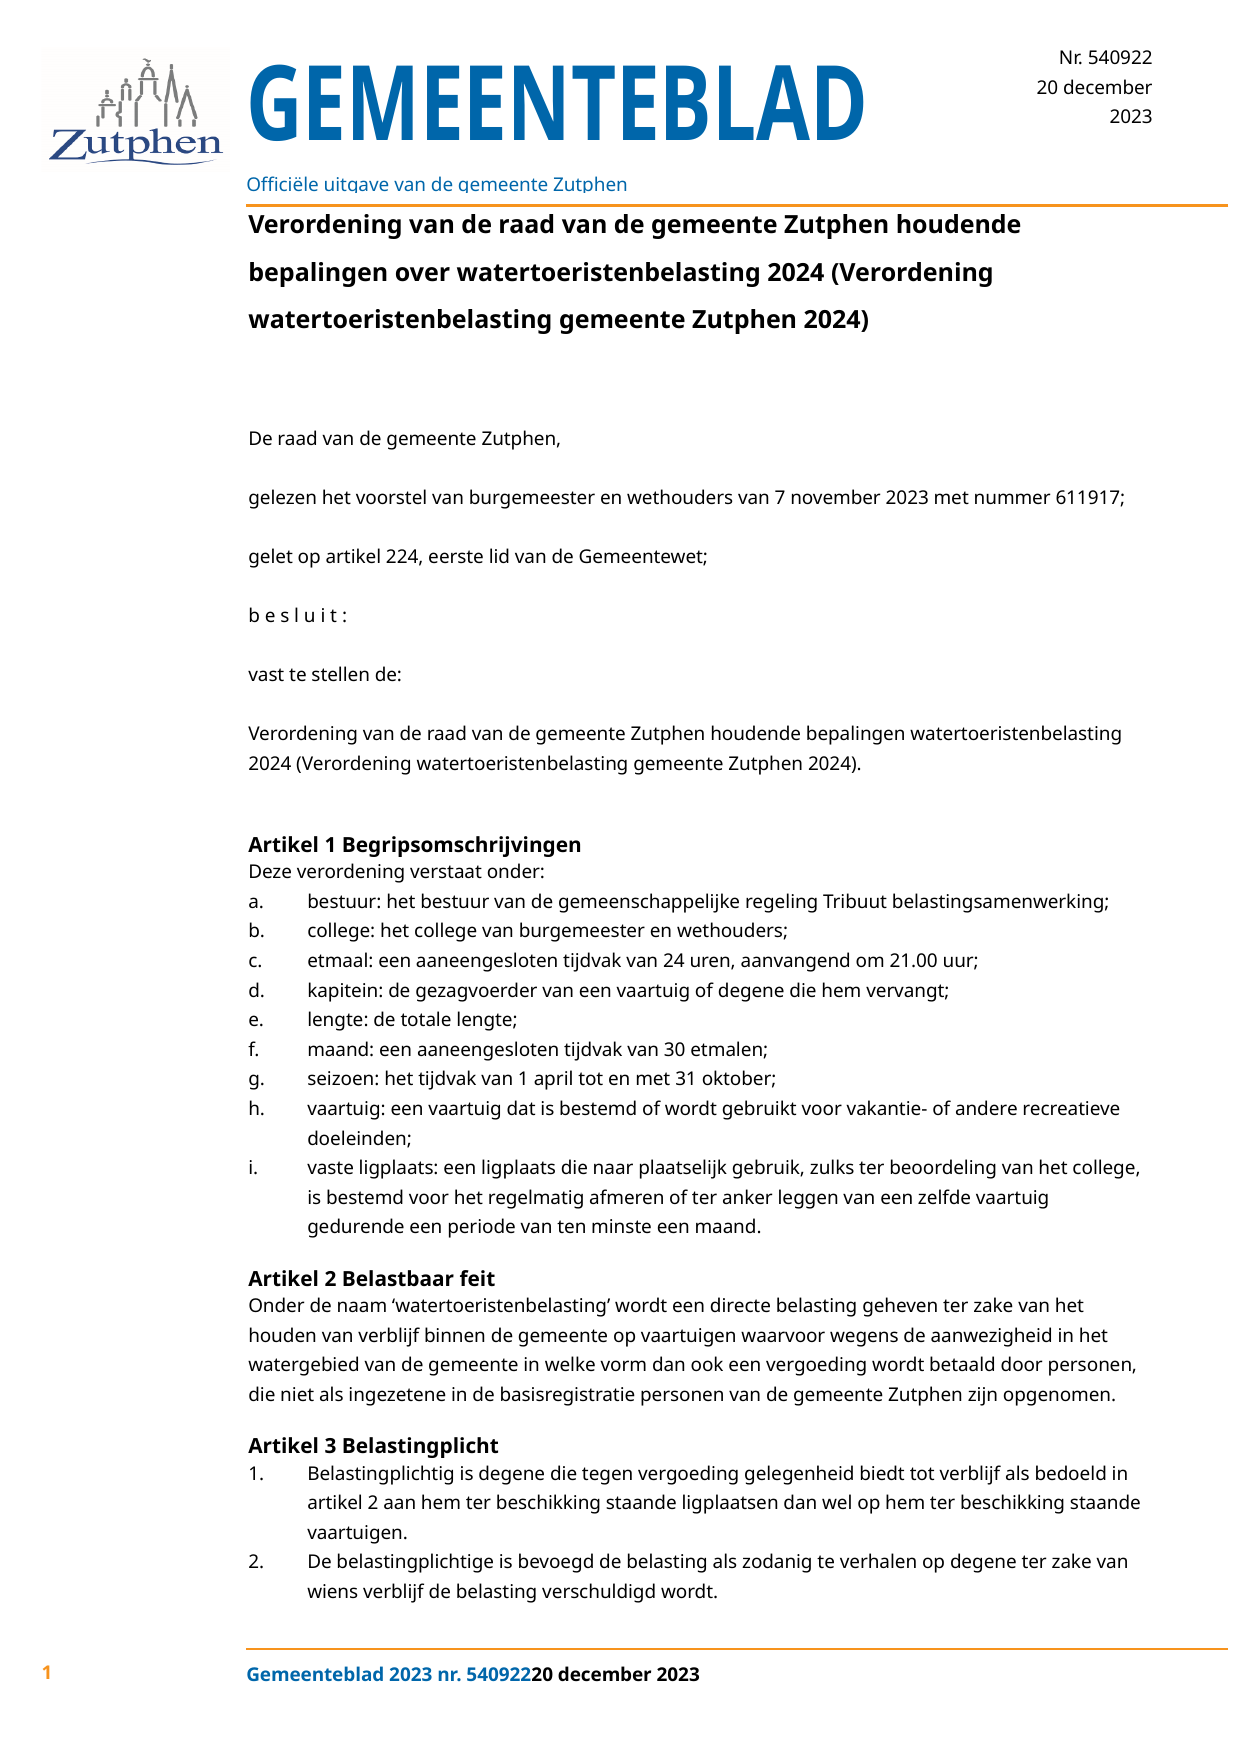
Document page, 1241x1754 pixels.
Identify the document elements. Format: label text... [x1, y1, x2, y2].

picture [41, 47, 231, 172]
list etmaal: een aaneengesloten tijdvak van 24 uren, aanvangend om 21.00 uur; [248, 947, 1152, 973]
text Verordening van de raad van de gemeente Zutphen houdende bepalingen over watertoeristenbelasting 2024 (Verordening watertoeristenbelasting gemeente Zutphen 2024) [248, 207, 1152, 336]
text Artikel 1 Begripsomschrijvingen [248, 830, 1152, 858]
text Artikel 2 Belastbaar feit [248, 1264, 1152, 1292]
list seizoen: het tijdvak van 1 april tot en met 31 oktober; [248, 1066, 1152, 1091]
text gelezen het voorstel van burgemeester en wethouders van 7 november 2023 met nummer 611917; [248, 484, 1152, 509]
text b e s l u i t : [248, 602, 1152, 628]
list kapitein: de gezagvoerder van een vaartuig of degene die hem vervangt; [248, 977, 1152, 1003]
list lengte: de totale lengte; [248, 1006, 1152, 1032]
list De belastingplichtige is bevoegd de belasting als zodanig te verhalen op degene ter zake van wiens verblijf de belasting verschuldigd wordt. [248, 1549, 1152, 1604]
text Deze verordening verstaat onder: [248, 858, 1152, 884]
list vaste ligplaats: een ligplaats die naar plaatselijk gebruik, zulks ter beoordeling van het college, is bestemd voor het regelmatig afmeren of ter anker leggen van een zelfde vaartuig gedurende een periode van ten minste een maand. [248, 1154, 1152, 1239]
text vast te stellen de: [248, 661, 1152, 687]
text Verordening van de raad van de gemeente Zutphen houdende bepalingen watertoeristenbelasting 2024 (Verordening watertoeristenbelasting gemeente Zutphen 2024). [248, 721, 1152, 776]
text De raad van de gemeente Zutphen, [248, 425, 1152, 450]
text gelet op artikel 224, eerste lid van de Gemeentewet; [248, 543, 1152, 569]
text Onder de naam ‘watertoeristenbelasting’ wordt een directe belasting geheven ter zake van het houden van verblijf binnen de gemeente op vaartuigen waarvoor wegens de aanwezigheid in het watergebied van de gemeente in welke vorm dan ook een vergoeding wordt betaald door personen, die niet als ingezetene in de basisregistratie personen van de gemeente Zutphen zijn opgenomen. [248, 1292, 1152, 1407]
list vaartuig: een vaartuig dat is bestemd of wordt gebruikt voor vakantie- of andere recreatieve doeleinden; [248, 1095, 1152, 1151]
list bestuur: het bestuur van de gemeenschappelijke regeling Tribuut belastingsamenwerking; [248, 888, 1152, 914]
list Belastingplichtig is degene die tegen vergoeding gelegenheid biedt tot verblijf als bedoeld in artikel 2 aan hem ter beschikking staande ligplaatsen dan wel op hem ter beschikking staande vaartuigen. [248, 1460, 1152, 1545]
list college: het college van burgemeester en wethouders; [248, 918, 1152, 943]
list maand: een aaneengesloten tijdvak van 30 etmalen; [248, 1036, 1152, 1062]
text Artikel 3 Belastingplicht [248, 1432, 1152, 1460]
